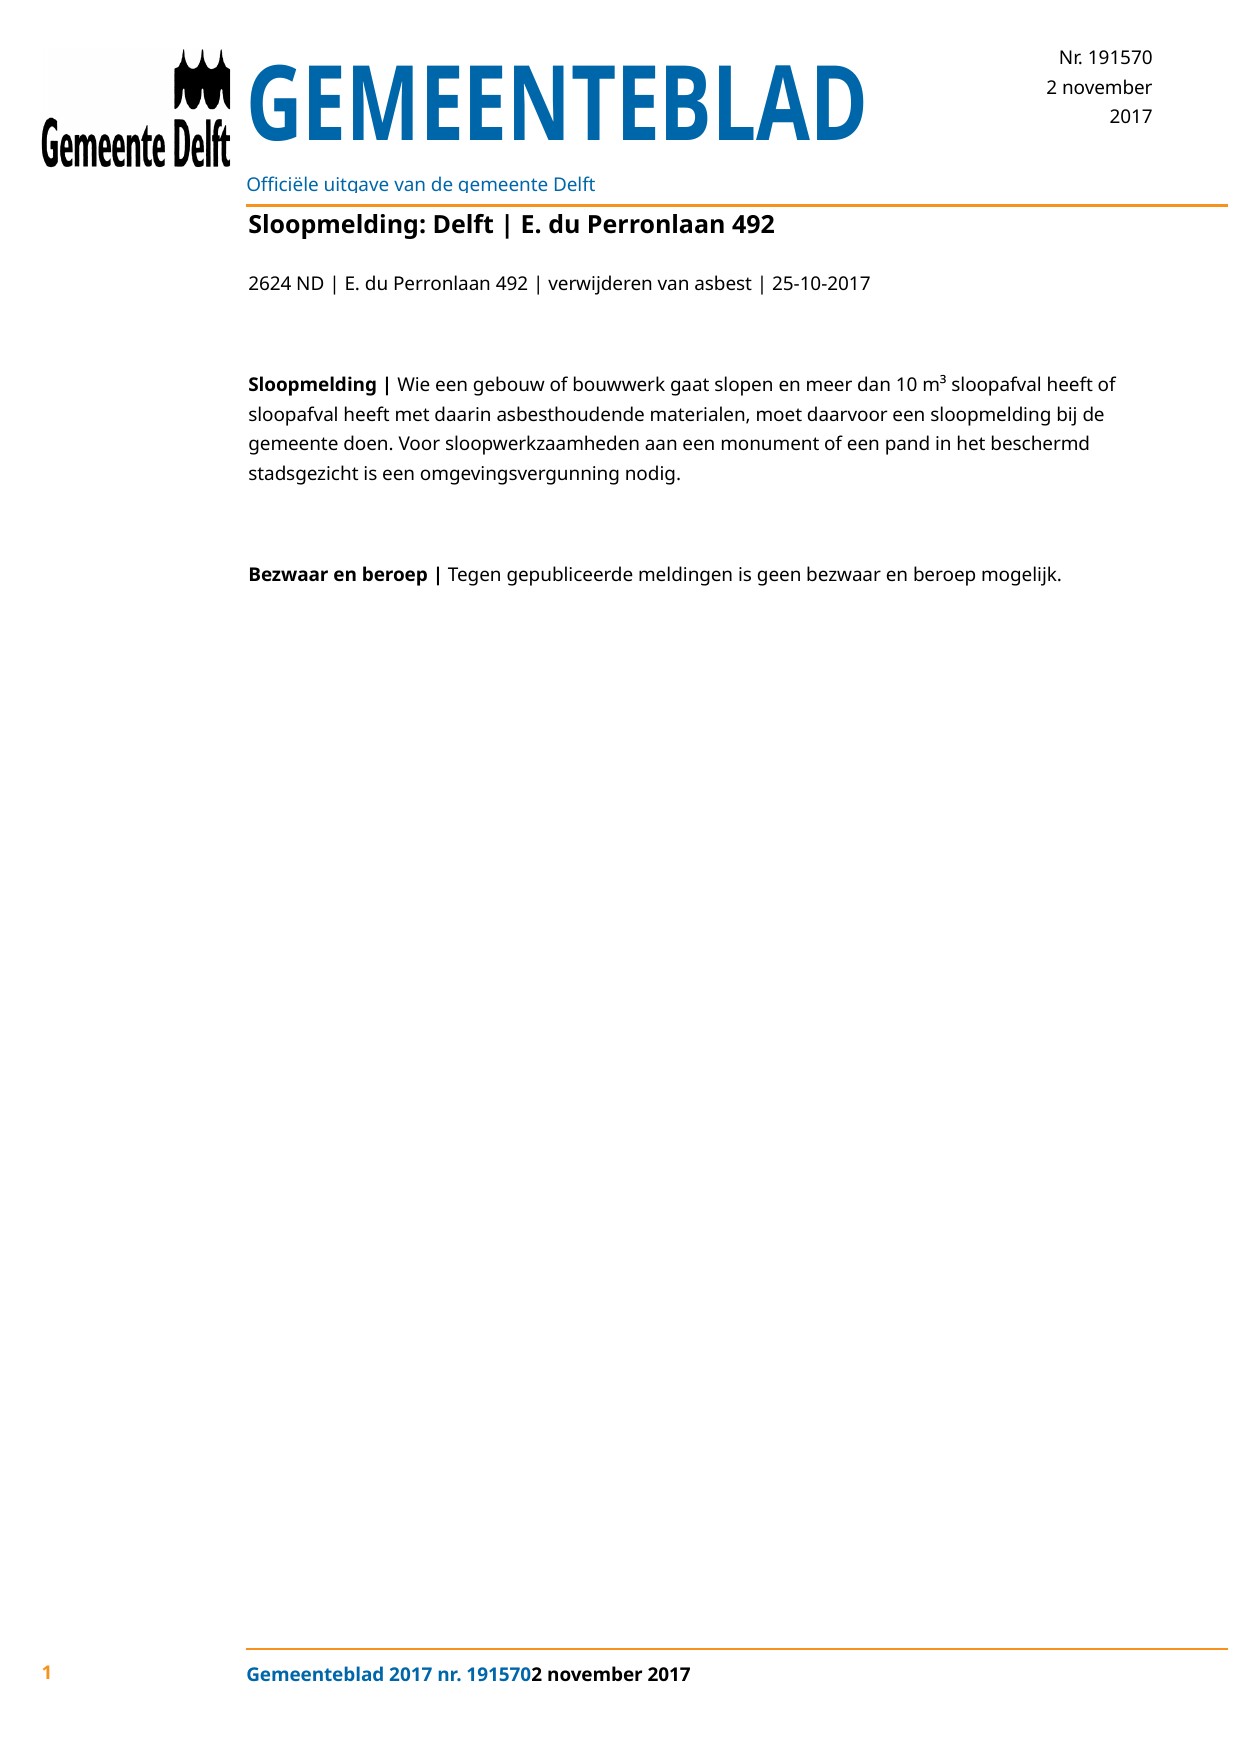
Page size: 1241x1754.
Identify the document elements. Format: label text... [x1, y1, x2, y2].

text Bezwaar en beroep | Tegen gepubliceerde meldingen is geen bezwaar en beroep mogelijk. [248, 561, 1152, 586]
text Sloopmelding: Delft | E. du Perronlaan 492 [248, 207, 1152, 241]
text Sloopmelding | Wie een gebouw of bouwwerk gaat slopen en meer dan 10 m³ sloopafval heeft of sloopafval heeft met daarin asbesthoudende materialen, moet daarvoor een sloopmelding bij de gemeente doen. Voor sloopwerkzaamheden aan een monument of een pand in het beschermd stadsgezicht is een omgevingsvergunning nodig. [248, 371, 1152, 486]
picture [41, 47, 231, 172]
text 2624 ND | E. du Perronlaan 492 | verwijderen van asbest | 25-10-2017 [248, 270, 1152, 296]
